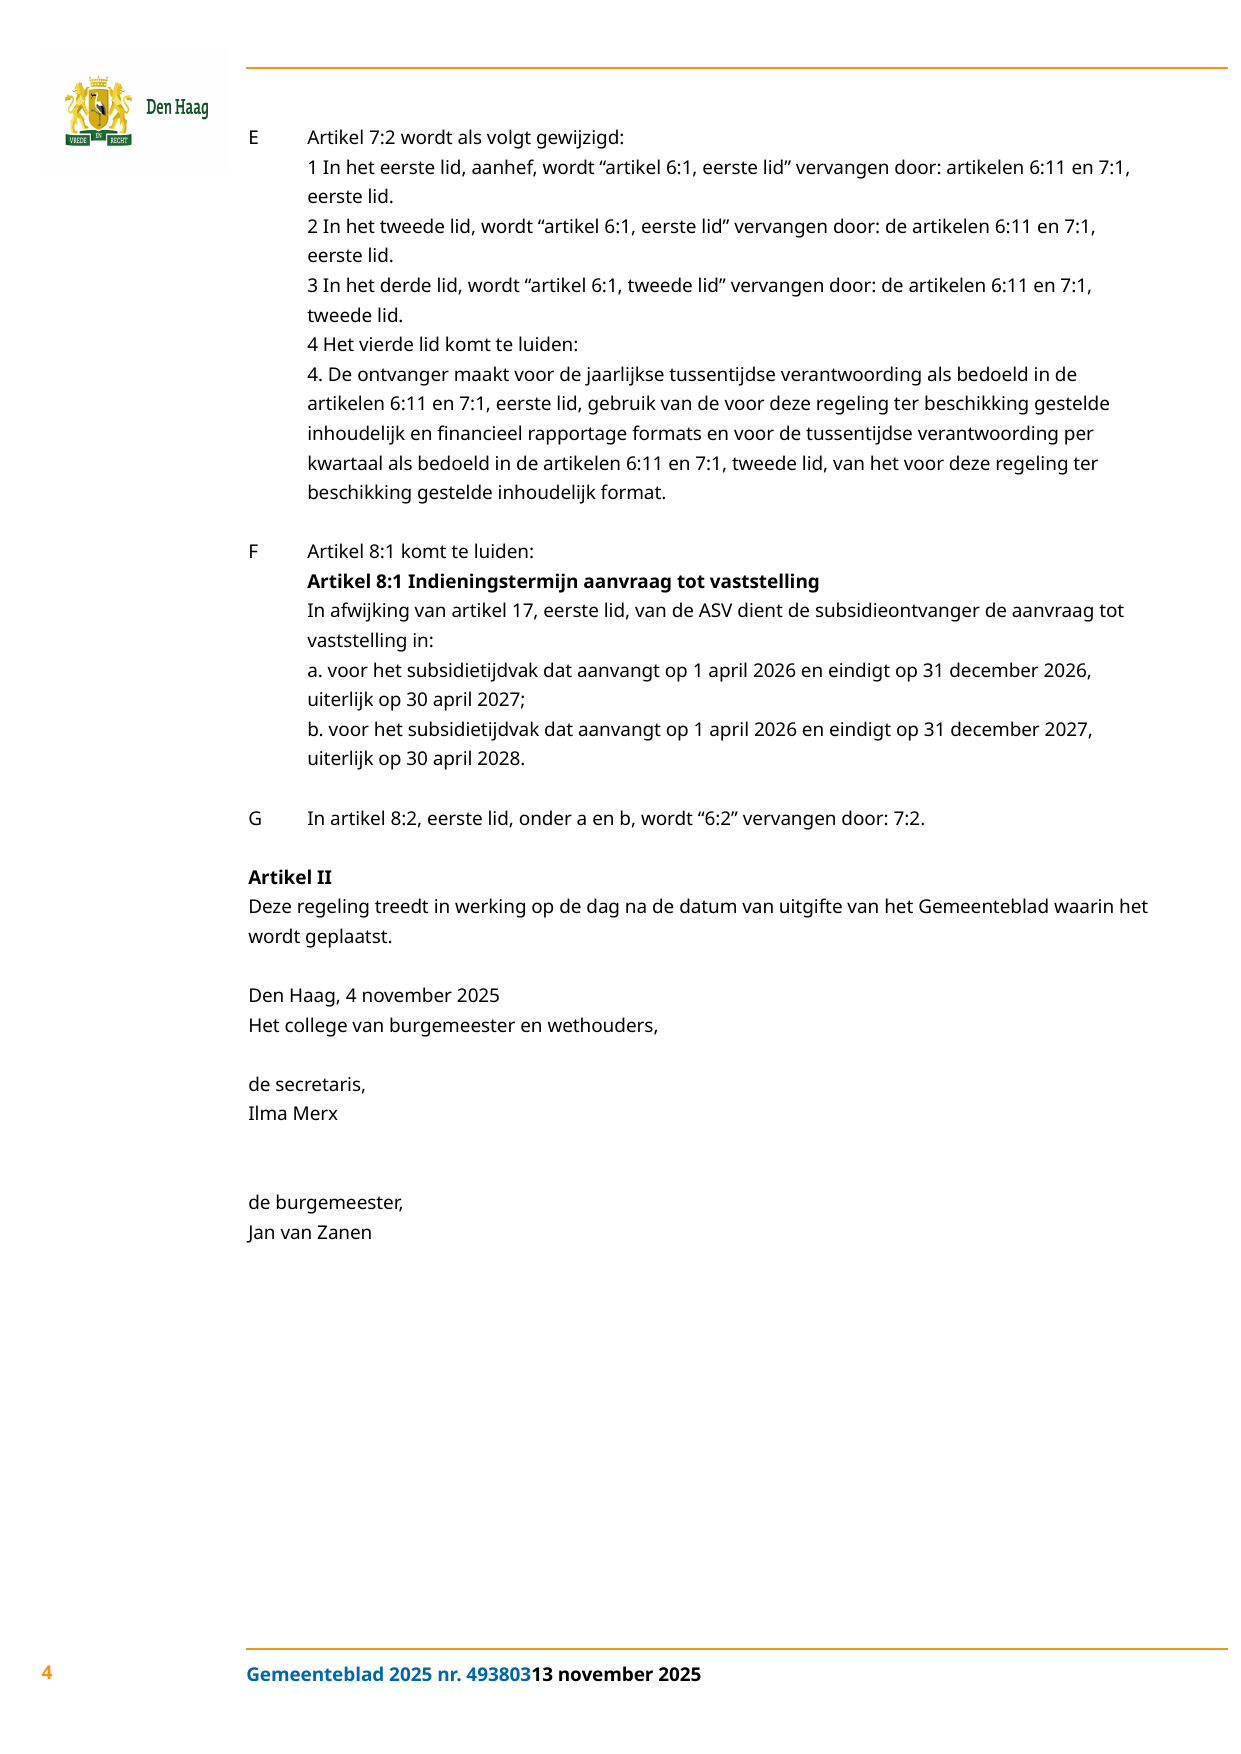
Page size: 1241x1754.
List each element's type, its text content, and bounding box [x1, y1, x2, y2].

text de secretaris, [248, 1071, 1152, 1097]
text de burgemeester, [248, 1189, 1152, 1215]
list 1 In het eerste lid, aanhef, wordt “artikel 6:1, eerste lid” vervangen door: artikelen 6:11 en 7:1, eerste lid. [248, 154, 1152, 209]
list a. voor het subsidietijdvak dat aanvangt op 1 april 2026 en eindigt op 31 december 2026, uiterlijk op 30 april 2027; [248, 657, 1152, 712]
list 3 In het derde lid, wordt “artikel 6:1, tweede lid” vervangen door: de artikelen 6:11 en 7:1, tweede lid. [248, 272, 1152, 328]
text Ilma Merx [248, 1101, 1152, 1126]
list In artikel 8:2, eerste lid, onder a en b, wordt “6:2” vervangen door: 7:2. [248, 805, 1152, 831]
list 4. De ontvanger maakt voor de jaarlijkse tussentijdse verantwoording als bedoeld in de artikelen 6:11 en 7:1, eerste lid, gebruik van de voor deze regeling ter beschikking gestelde inhoudelijk en financieel rapportage formats en voor de tussentijdse verantwoording per kwartaal als bedoeld in de artikelen 6:11 en 7:1, tweede lid, van het voor deze regeling ter beschikking gestelde inhoudelijk format. [248, 361, 1152, 505]
list Artikel 7:2 wordt als volgt gewijzigd: [248, 124, 1152, 150]
text Artikel II [248, 864, 1152, 890]
list b. voor het subsidietijdvak dat aanvangt op 1 april 2026 en eindigt op 31 december 2027, uiterlijk op 30 april 2028. [248, 716, 1152, 771]
text Jan van Zanen [248, 1219, 1152, 1245]
list 4 Het vierde lid komt te luiden: [248, 331, 1152, 357]
picture [41, 47, 231, 172]
list 2 In het tweede lid, wordt “artikel 6:1, eerste lid” vervangen door: de artikelen 6:11 en 7:1, eerste lid. [248, 213, 1152, 268]
list Artikel 8:1 komt te luiden: [248, 538, 1152, 564]
list Artikel 8:1 Indieningstermijn aanvraag tot vaststelling [248, 568, 1152, 594]
list In afwijking van artikel 17, eerste lid, van de ASV dient de subsidieontvanger de aanvraag tot vaststelling in: [248, 598, 1152, 653]
text Deze regeling treedt in werking op de dag na de datum van uitgifte van het Gemeenteblad waarin het wordt geplaatst. [248, 893, 1152, 949]
text Het college van burgemeester en wethouders, [248, 1012, 1152, 1038]
text Den Haag, 4 november 2025 [248, 982, 1152, 1008]
